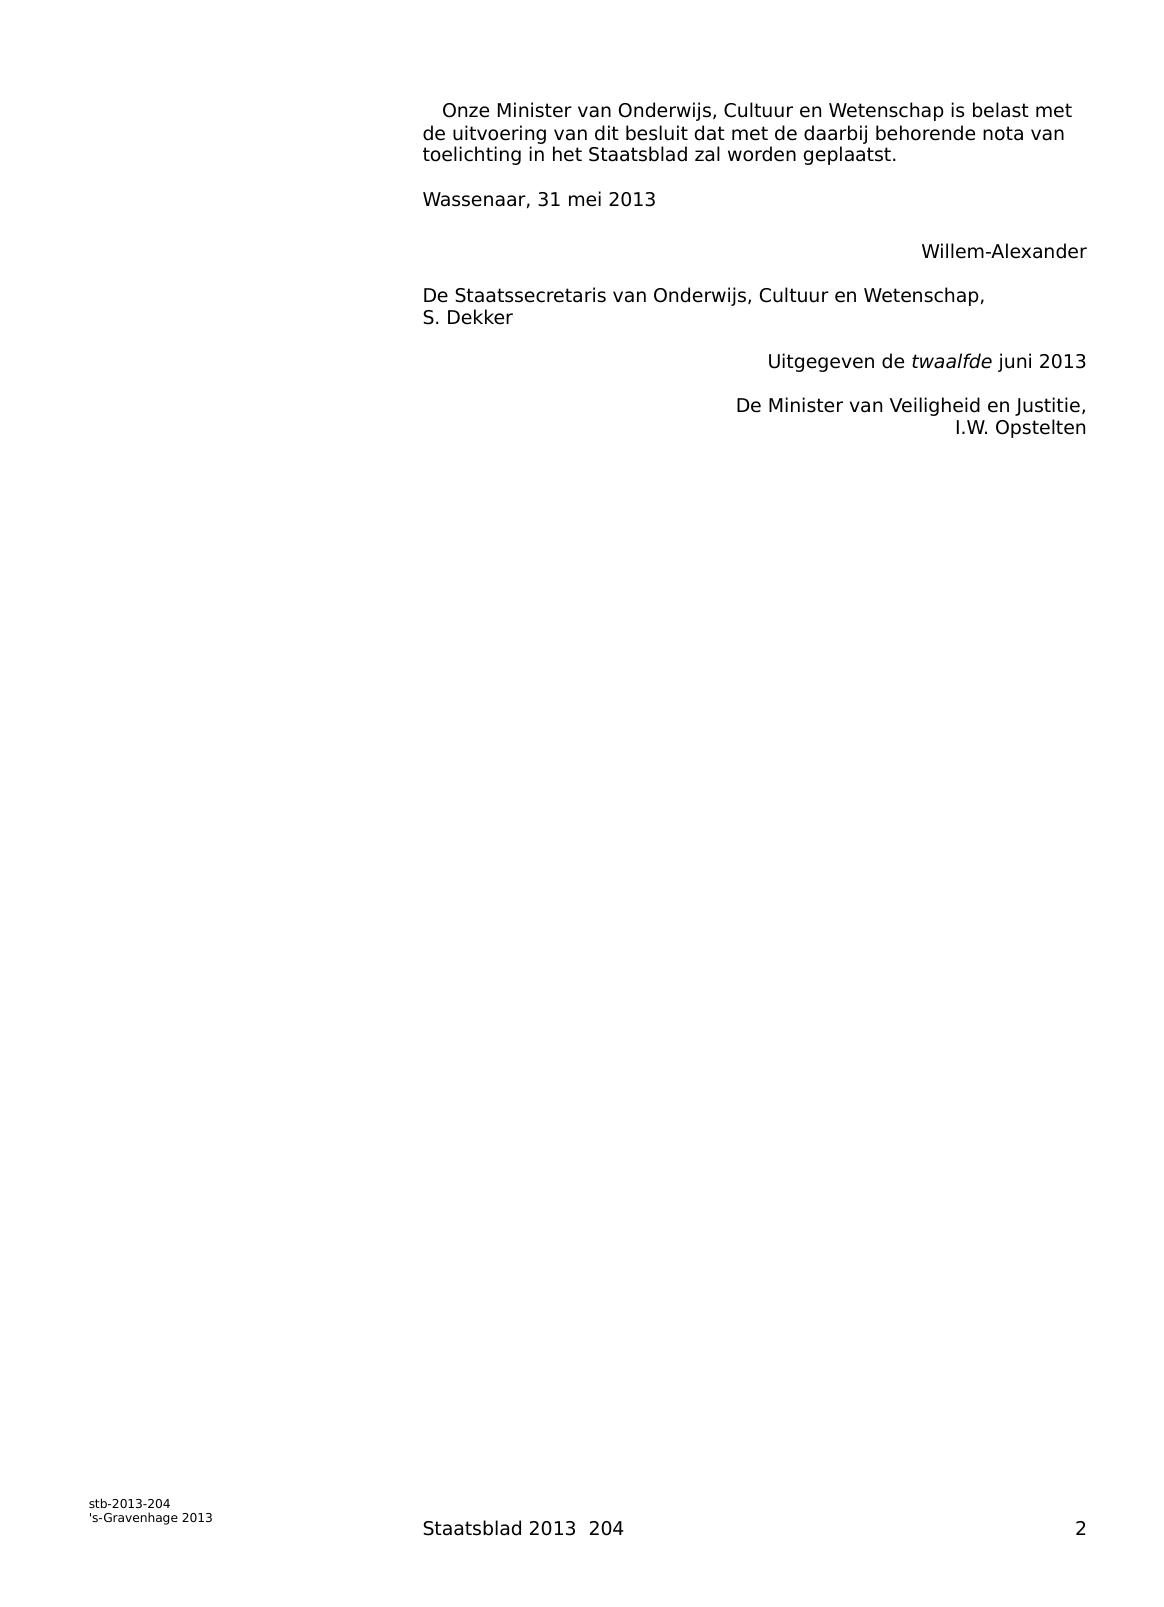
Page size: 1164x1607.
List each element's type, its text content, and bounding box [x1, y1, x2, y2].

text De Minister van Veiligheid en Justitie, I.W. Opstelten [422, 395, 1087, 439]
text Willem-Alexander [422, 241, 1087, 262]
text 's-Gravenhage 2013 [88, 1511, 323, 1525]
text De Staatssecretaris van Onderwijs, Cultuur en Wetenschap, S. Dekker [422, 285, 1087, 329]
text Wassenaar, 31 mei 2013 [422, 188, 1087, 211]
text Onze Minister van Onderwijs, Cultuur en Wetenschap is belast met de uitvoering van dit besluit dat met de daarbij behorende nota van toelichting in het Staatsblad zal worden geplaatst. [422, 100, 1087, 166]
text stb-2013-204 [88, 1497, 323, 1511]
text Uitgegeven de twaalfde juni 2013 [422, 351, 1087, 373]
